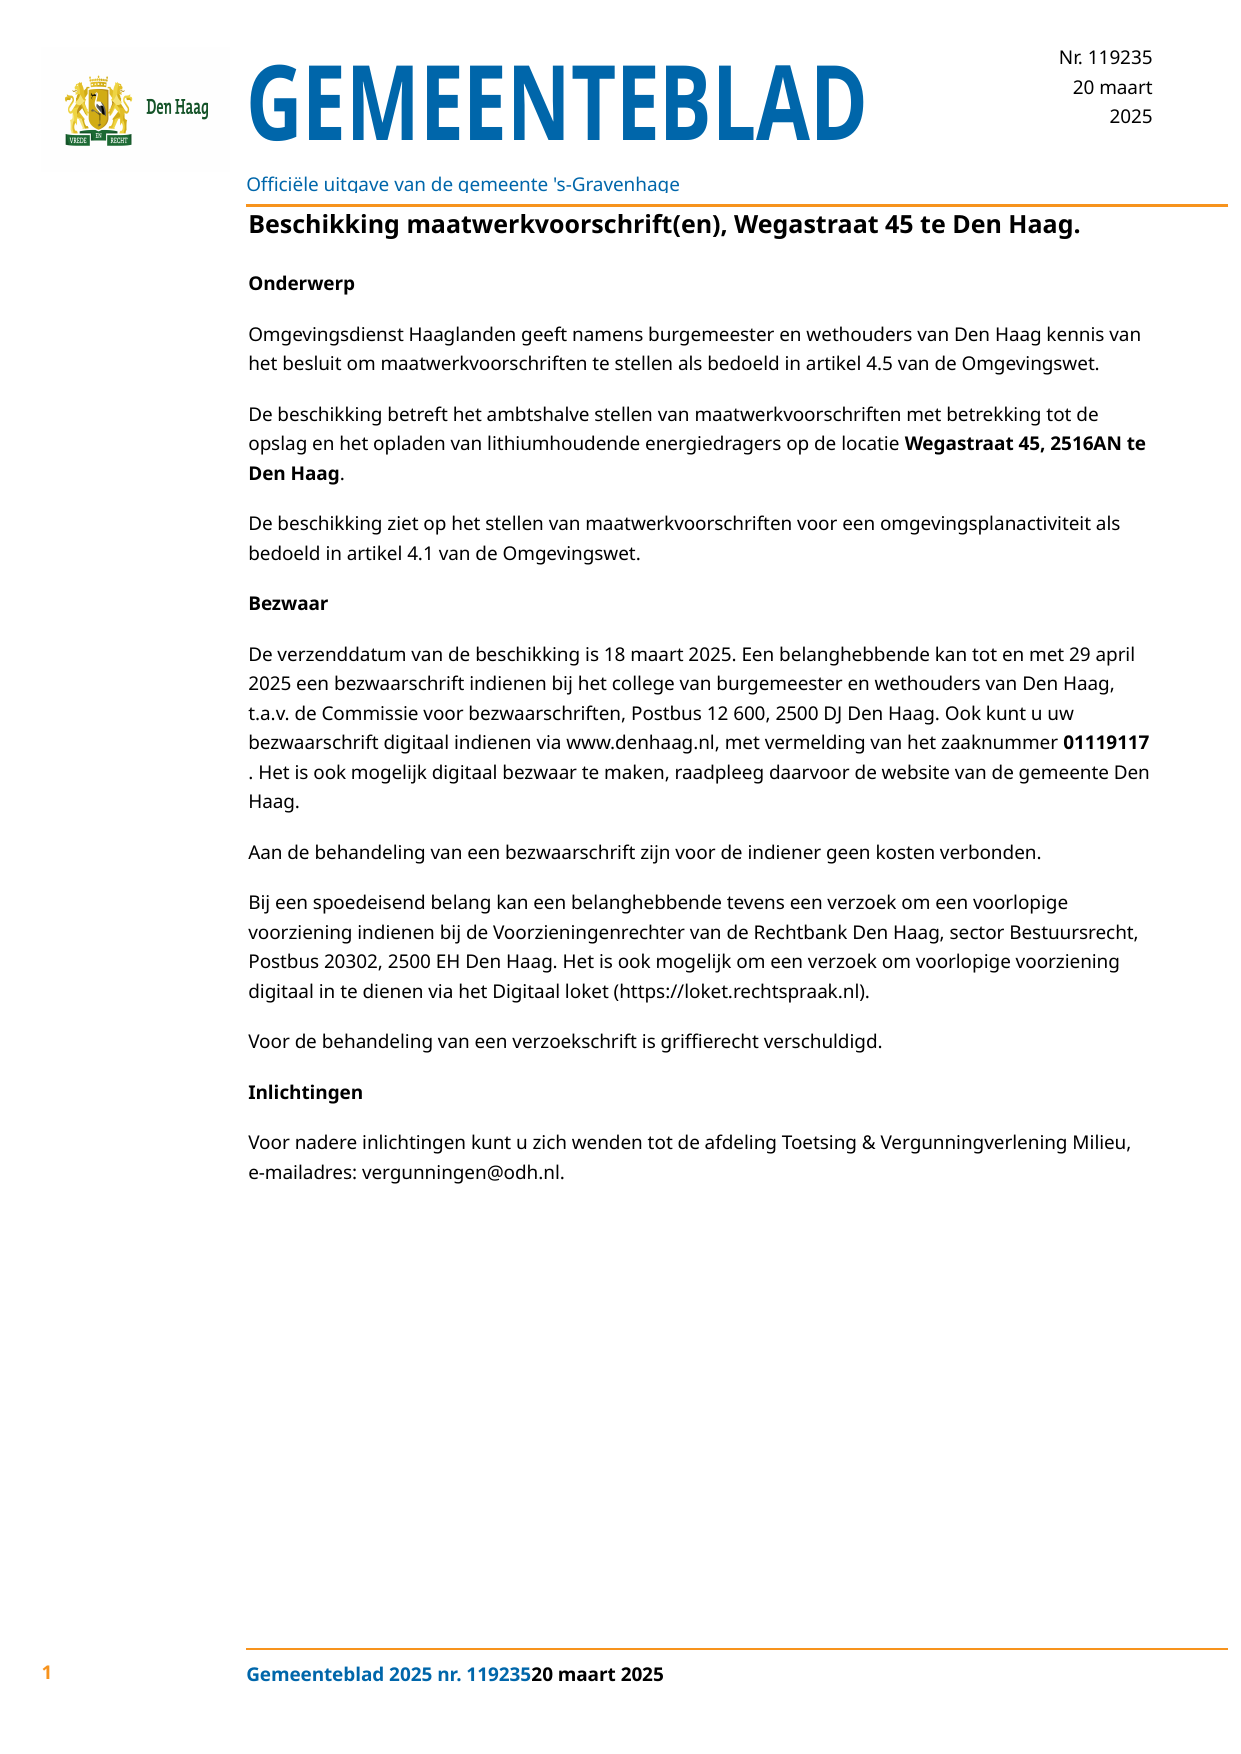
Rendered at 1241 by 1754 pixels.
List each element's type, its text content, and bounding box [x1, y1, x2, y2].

text Bezwaar [248, 590, 1152, 616]
text Omgevingsdienst Haaglanden geeft namens burgemeester en wethouders van Den Haag kennis van het besluit om maatwerkvoorschriften te stellen als bedoeld in artikel 4.5 van de Omgevingswet. [248, 321, 1152, 376]
text Aan de behandeling van een bezwaarschrift zijn voor de indiener geen kosten verbonden. [248, 839, 1152, 865]
picture [41, 47, 231, 172]
text Inlichtingen [248, 1079, 1152, 1105]
text Voor de behandeling van een verzoekschrift is griffierecht verschuldigd. [248, 1029, 1152, 1054]
text De beschikking betreft het ambtshalve stellen van maatwerkvoorschriften met betrekking tot de opslag en het opladen van lithiumhoudende energiedragers op de locatie Wegastraat 45, 2516AN te Den Haag. [248, 401, 1152, 486]
text De beschikking ziet op het stellen van maatwerkvoorschriften voor een omgevingsplanactiviteit als bedoeld in artikel 4.1 van de Omgevingswet. [248, 510, 1152, 566]
text De verzenddatum van de beschikking is 18 maart 2025. Een belanghebbende kan tot en met 29 april 2025 een bezwaarschrift indienen bij het college van burgemeester en wethouders van Den Haag, t.a.v. de Commissie voor bezwaarschriften, Postbus 12 600, 2500 DJ Den Haag. Ook kunt u uw bezwaarschrift digitaal indienen via www.denhaag.nl, met vermelding van het zaaknummer 01119117 . Het is ook mogelijk digitaal bezwaar te maken, raadpleeg daarvoor de website van de gemeente Den Haag. [248, 641, 1152, 814]
text Onderwerp [248, 270, 1152, 296]
text Voor nadere inlichtingen kunt u zich wenden tot de afdeling Toetsing & Vergunningverlening Milieu, e-mailadres: vergunningen@odh.nl. [248, 1129, 1152, 1185]
text Bij een spoedeisend belang kan een belanghebbende tevens een verzoek om een voorlopige voorziening indienen bij de Voorzieningenrechter van de Rechtbank Den Haag, sector Bestuursrecht, Postbus 20302, 2500 EH Den Haag. Het is ook mogelijk om een verzoek om voorlopige voorziening digitaal in te dienen via het Digitaal loket (https://loket.rechtspraak.nl). [248, 889, 1152, 1004]
text Beschikking maatwerkvoorschrift(en), Wegastraat 45 te Den Haag. [248, 207, 1152, 241]
